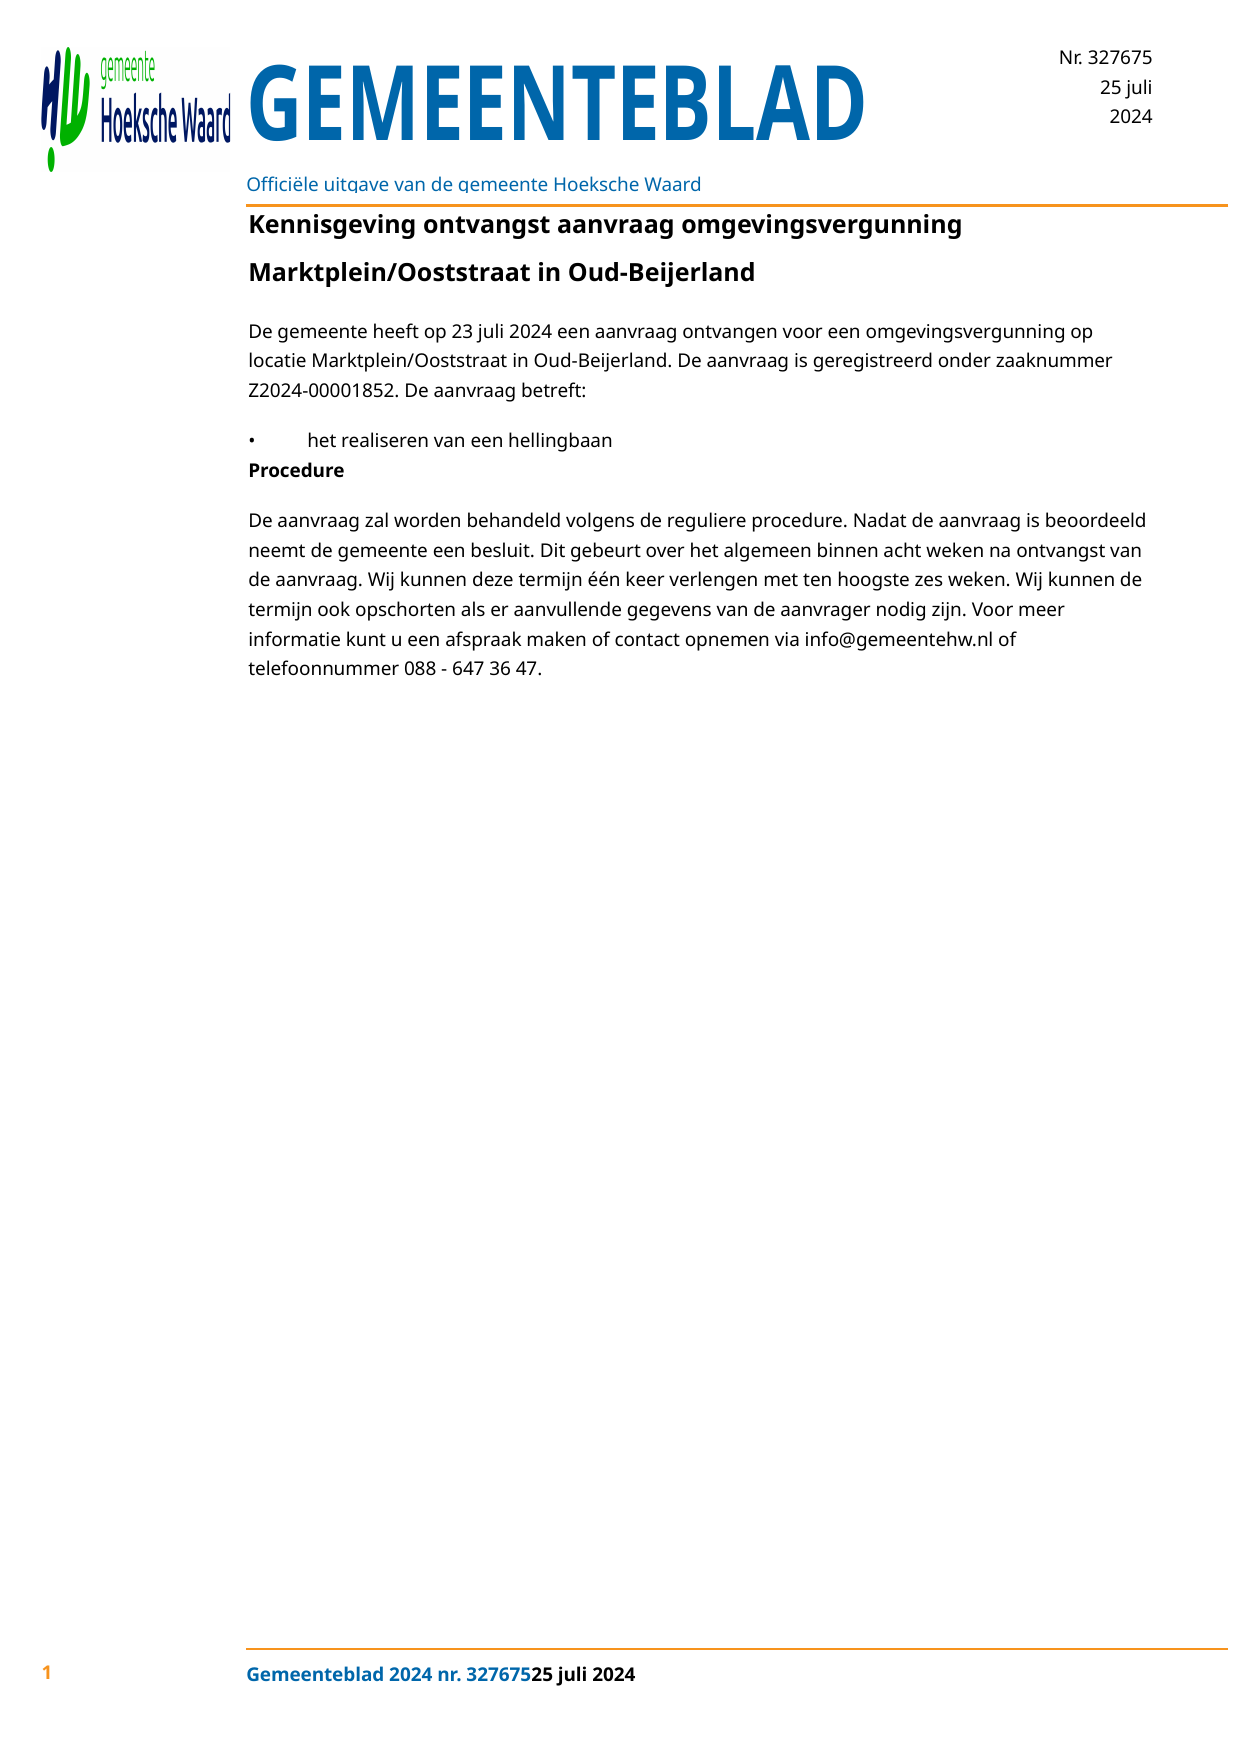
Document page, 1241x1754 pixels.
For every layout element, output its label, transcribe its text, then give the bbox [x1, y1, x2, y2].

text De aanvraag zal worden behandeld volgens de reguliere procedure. Nadat de aanvraag is beoordeeld neemt de gemeente een besluit. Dit gebeurt over het algemeen binnen acht weken na ontvangst van de aanvraag. Wij kunnen deze termijn één keer verlengen met ten hoogste zes weken. Wij kunnen de termijn ook opschorten als er aanvullende gegevens van de aanvrager nodig zijn. Voor meer informatie kunt u een afspraak maken of contact opnemen via info@gemeentehw.nl of telefoonnummer 088 - 647 36 47. [248, 507, 1152, 681]
text Procedure [248, 457, 1152, 483]
text De gemeente heeft op 23 juli 2024 een aanvraag ontvangen voor een omgevingsvergunning op locatie Marktplein/Ooststraat in Oud-Beijerland. De aanvraag is geregistreerd onder zaaknummer Z2024-00001852. De aanvraag betreft: [248, 318, 1152, 403]
picture [41, 47, 231, 172]
list het realiseren van een hellingbaan [248, 427, 1152, 453]
text Kennisgeving ontvangst aanvraag omgevingsvergunning Marktplein/Ooststraat in Oud-Beijerland [248, 207, 1152, 288]
